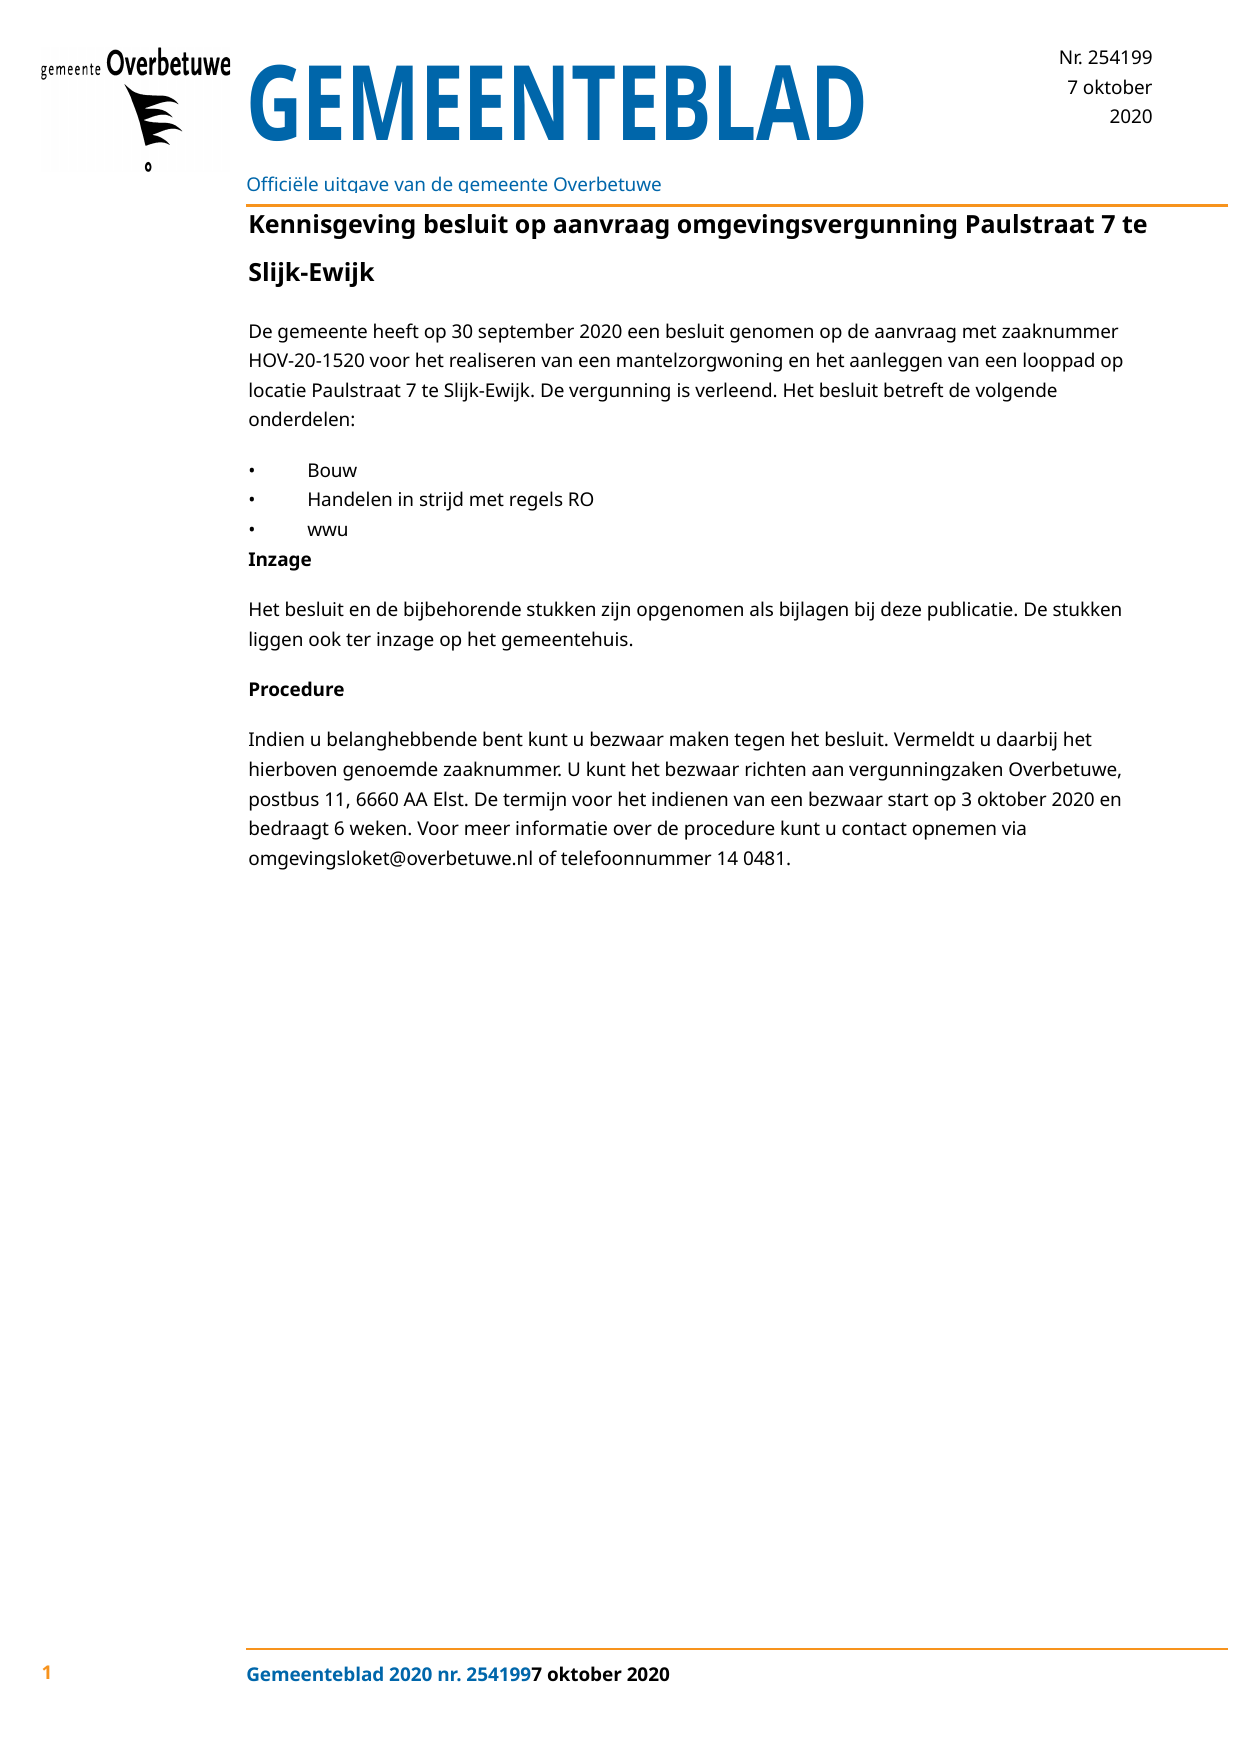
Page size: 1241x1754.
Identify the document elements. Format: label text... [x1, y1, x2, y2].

list wwu [248, 516, 1152, 542]
text Inzage [248, 546, 1152, 572]
picture [41, 47, 231, 172]
text Indien u belanghebbende bent kunt u bezwaar maken tegen het besluit. Vermeldt u daarbij het hierboven genoemde zaaknummer. U kunt het bezwaar richten aan vergunningzaken Overbetuwe, postbus 11, 6660 AA Elst. De termijn voor het indienen van een bezwaar start op 3 oktober 2020 en bedraagt 6 weken. Voor meer informatie over de procedure kunt u contact opnemen via omgevingsloket@overbetuwe.nl of telefoonnummer 14 0481. [248, 727, 1152, 871]
text Procedure [248, 676, 1152, 702]
text Het besluit en de bijbehorende stukken zijn opgenomen als bijlagen bij deze publicatie. De stukken liggen ook ter inzage op het gemeentehuis. [248, 596, 1152, 652]
list Handelen in strijd met regels RO [248, 487, 1152, 512]
text De gemeente heeft op 30 september 2020 een besluit genomen op de aanvraag met zaaknummer HOV-20-1520 voor het realiseren van een mantelzorgwoning en het aanleggen van een looppad op locatie Paulstraat 7 te Slijk-Ewijk. De vergunning is verleend. Het besluit betreft de volgende onderdelen: [248, 318, 1152, 432]
list Bouw [248, 457, 1152, 483]
text Kennisgeving besluit op aanvraag omgevingsvergunning Paulstraat 7 te Slijk-Ewijk [248, 207, 1152, 288]
